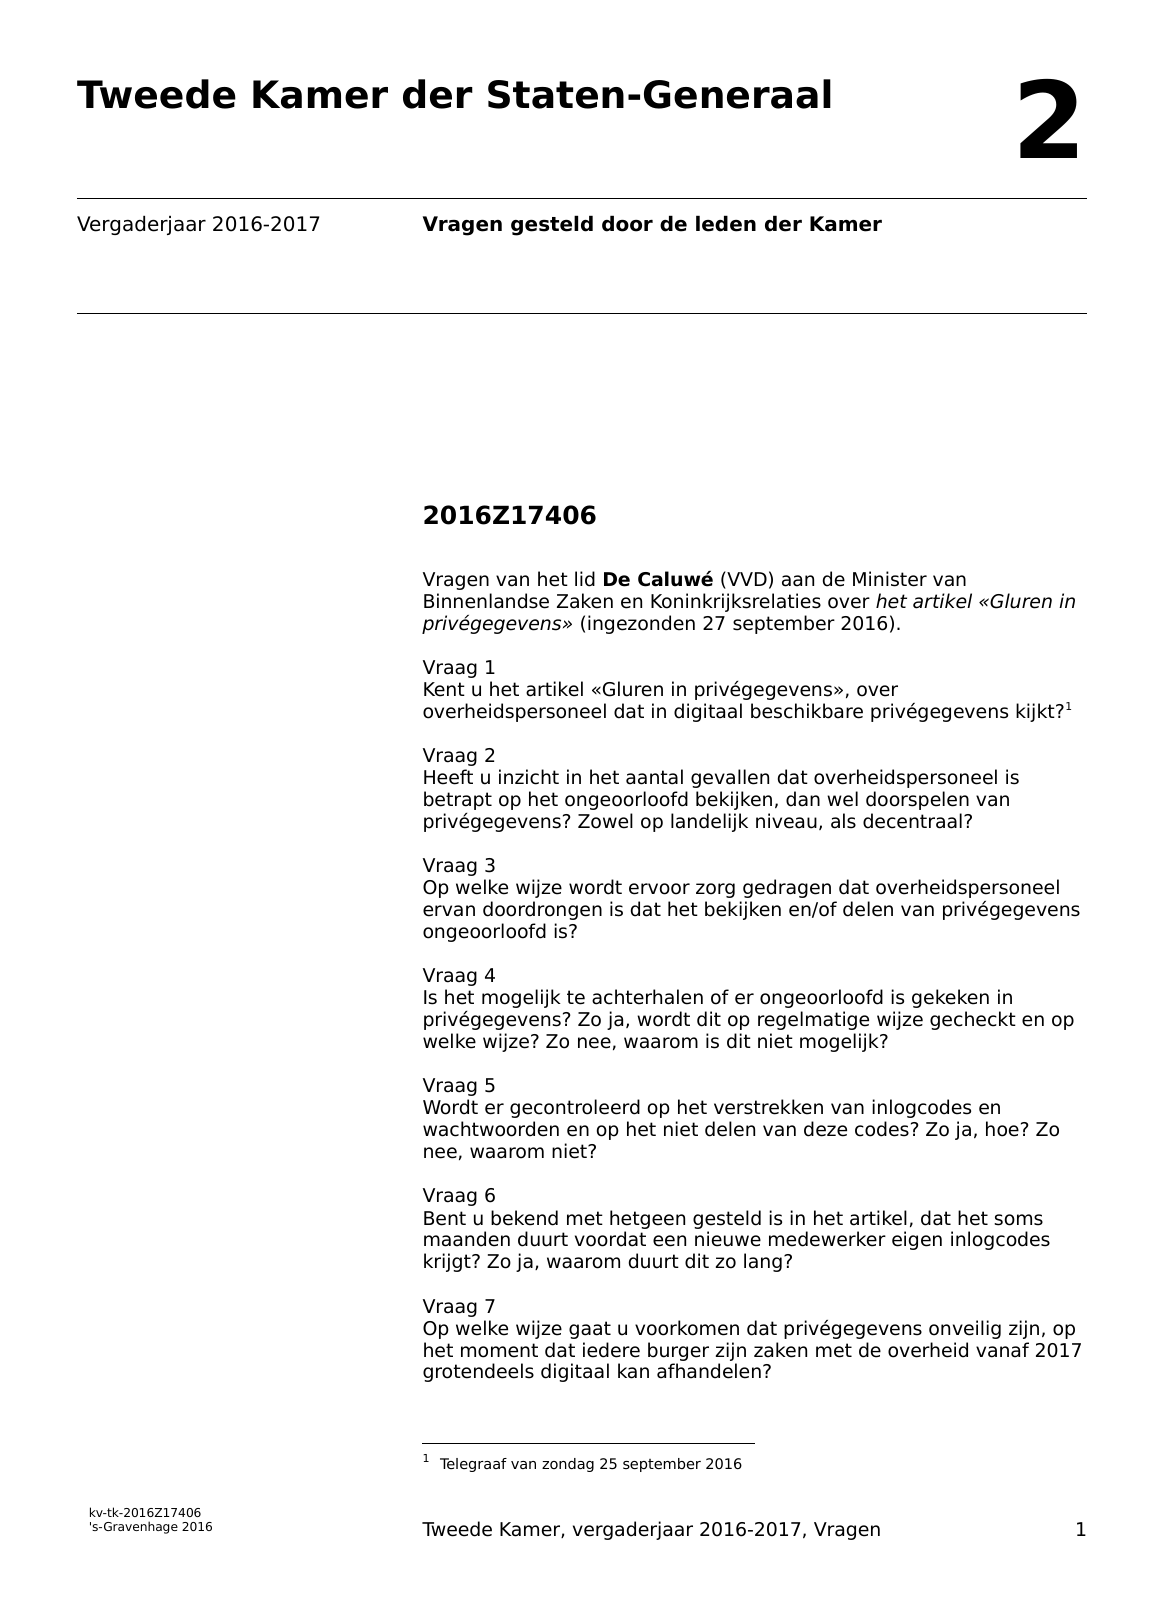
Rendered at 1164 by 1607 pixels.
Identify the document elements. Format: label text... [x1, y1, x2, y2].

text Op welke wijze wordt ervoor zorg gedragen dat overheidspersoneel ervan doordrongen is dat het bekijken en/of delen van privégegevens ongeoorloofd is? [422, 877, 1087, 943]
table_cell Vragen gesteld door de leden der Kamer [422, 199, 1087, 313]
text Vraag 4 [422, 965, 1087, 987]
text kv-tk-2016Z17406 [88, 1506, 323, 1520]
text Is het mogelijk te achterhalen of er ongeoorloofd is gekeken in privégegevens? Zo ja, wordt dit op regelmatige wijze gecheckt en op welke wijze? Zo nee, waarom is dit niet mogelijk? [422, 987, 1087, 1053]
text Vraag 3 [422, 855, 1087, 877]
text Heeft u inzicht in het aantal gevallen dat overheidspersoneel is betrapt op het ongeoorloofd bekijken, dan wel doorspelen van privégegevens? Zowel op landelijk niveau, als decentraal? [422, 767, 1087, 833]
table_header Tweede Kamer der Staten-Generaal [77, 59, 886, 198]
text Op welke wijze gaat u voorkomen dat privégegevens onveilig zijn, op het moment dat iedere burger zijn zaken met de overheid vanaf 2017 grotendeels digitaal kan afhandelen? [422, 1317, 1087, 1383]
text Vraag 5 [422, 1075, 1087, 1097]
text 2016Z17406 [422, 501, 1087, 531]
text Vraag 7 [422, 1296, 1087, 1317]
table_header 2 [886, 59, 1087, 198]
text 's-Gravenhage 2016 [88, 1520, 323, 1534]
text Vragen van het lid De Caluwé (VVD) aan de Minister van Binnenlandse Zaken en Koninkrijksrelaties over het artikel «Gluren in privégegevens» (ingezonden 27 september 2016). [422, 569, 1087, 635]
text Telegraaf van zondag 25 september 2016 [422, 1452, 1087, 1474]
text Wordt er gecontroleerd op het verstrekken van inlogcodes en wachtwoorden en op het niet delen van deze codes? Zo ja, hoe? Zo nee, waarom niet? [422, 1097, 1087, 1163]
text Bent u bekend met hetgeen gesteld is in het artikel, dat het soms maanden duurt voordat een nieuwe medewerker eigen inlogcodes krijgt? Zo ja, waarom duurt dit zo lang? [422, 1207, 1087, 1273]
text Vraag 1 [422, 657, 1087, 679]
table_cell Vergaderjaar 2016-2017 [77, 199, 422, 313]
text Vraag 2 [422, 745, 1087, 767]
text Kent u het artikel «Gluren in privégegevens», over overheidspersoneel dat in digitaal beschikbare privégegevens kijkt? [422, 679, 1087, 723]
text Vraag 6 [422, 1185, 1087, 1207]
